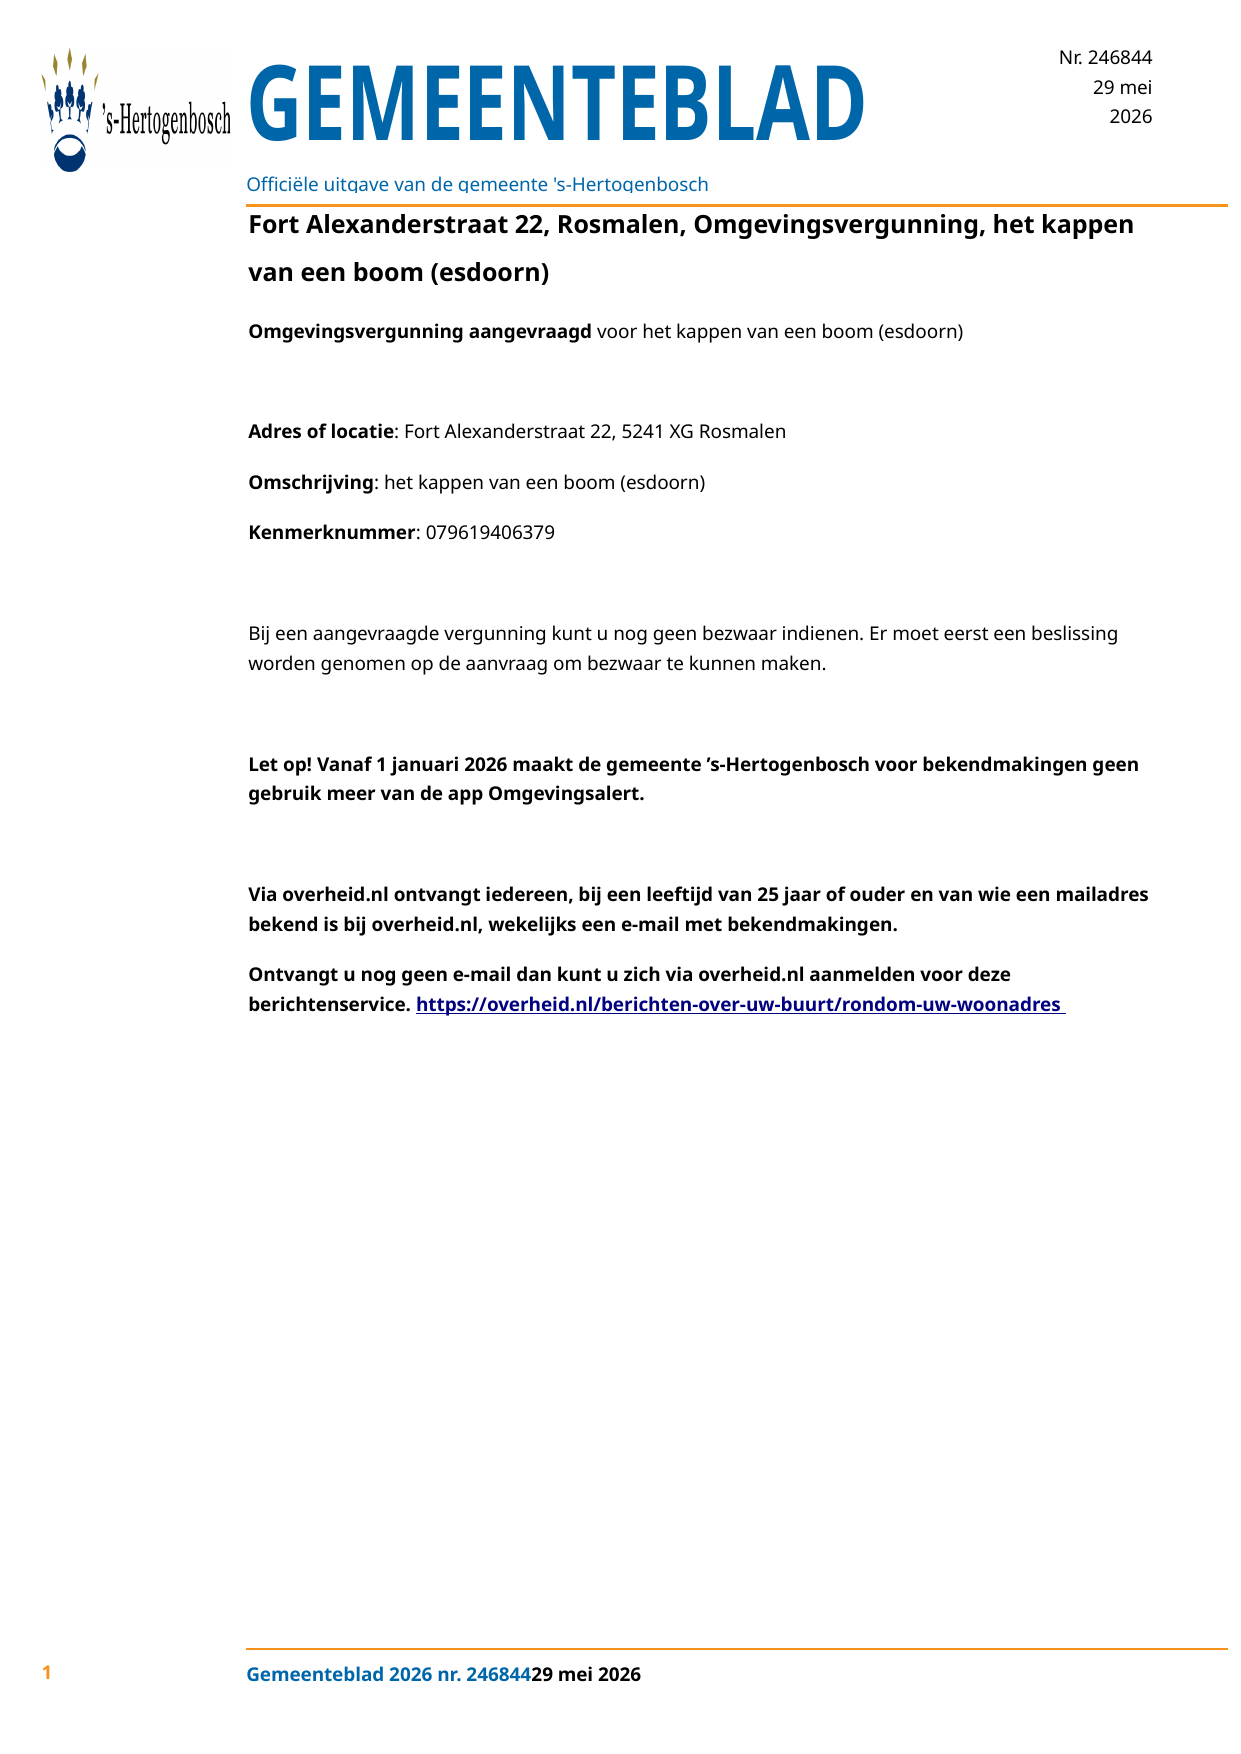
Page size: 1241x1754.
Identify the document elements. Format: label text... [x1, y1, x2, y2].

text Omschrijving: het kappen van een boom (esdoorn) [248, 469, 1152, 495]
picture [41, 47, 231, 172]
text Let op! Vanaf 1 januari 2026 maakt de gemeente ’s-Hertogenbosch voor bekendmakingen geen gebruik meer van de app Omgevingsalert. [248, 751, 1152, 806]
text Omgevingsvergunning aangevraagd voor het kappen van een boom (esdoorn) [248, 318, 1152, 344]
text Bij een aangevraagde vergunning kunt u nog geen bezwaar indienen. Er moet eerst een beslissing worden genomen op de aanvraag om bezwaar te kunnen maken. [248, 620, 1152, 676]
text Ontvangt u nog geen e-mail dan kunt u zich via overheid.nl aanmelden voor deze berichtenservice. https://overheid.nl/berichten-over-uw-buurt/rondom-uw-woonadres [248, 961, 1152, 1017]
text Fort Alexanderstraat 22, Rosmalen, Omgevingsvergunning, het kappen van een boom (esdoorn) [248, 207, 1152, 288]
text Adres of locatie: Fort Alexanderstraat 22, 5241 XG Rosmalen [248, 419, 1152, 444]
text Kenmerknummer: 079619406379 [248, 519, 1152, 545]
text Via overheid.nl ontvangt iedereen, bij een leeftijd van 25 jaar of ouder en van wie een mailadres bekend is bij overheid.nl, wekelijks een e-mail met bekendmakingen. [248, 881, 1152, 937]
